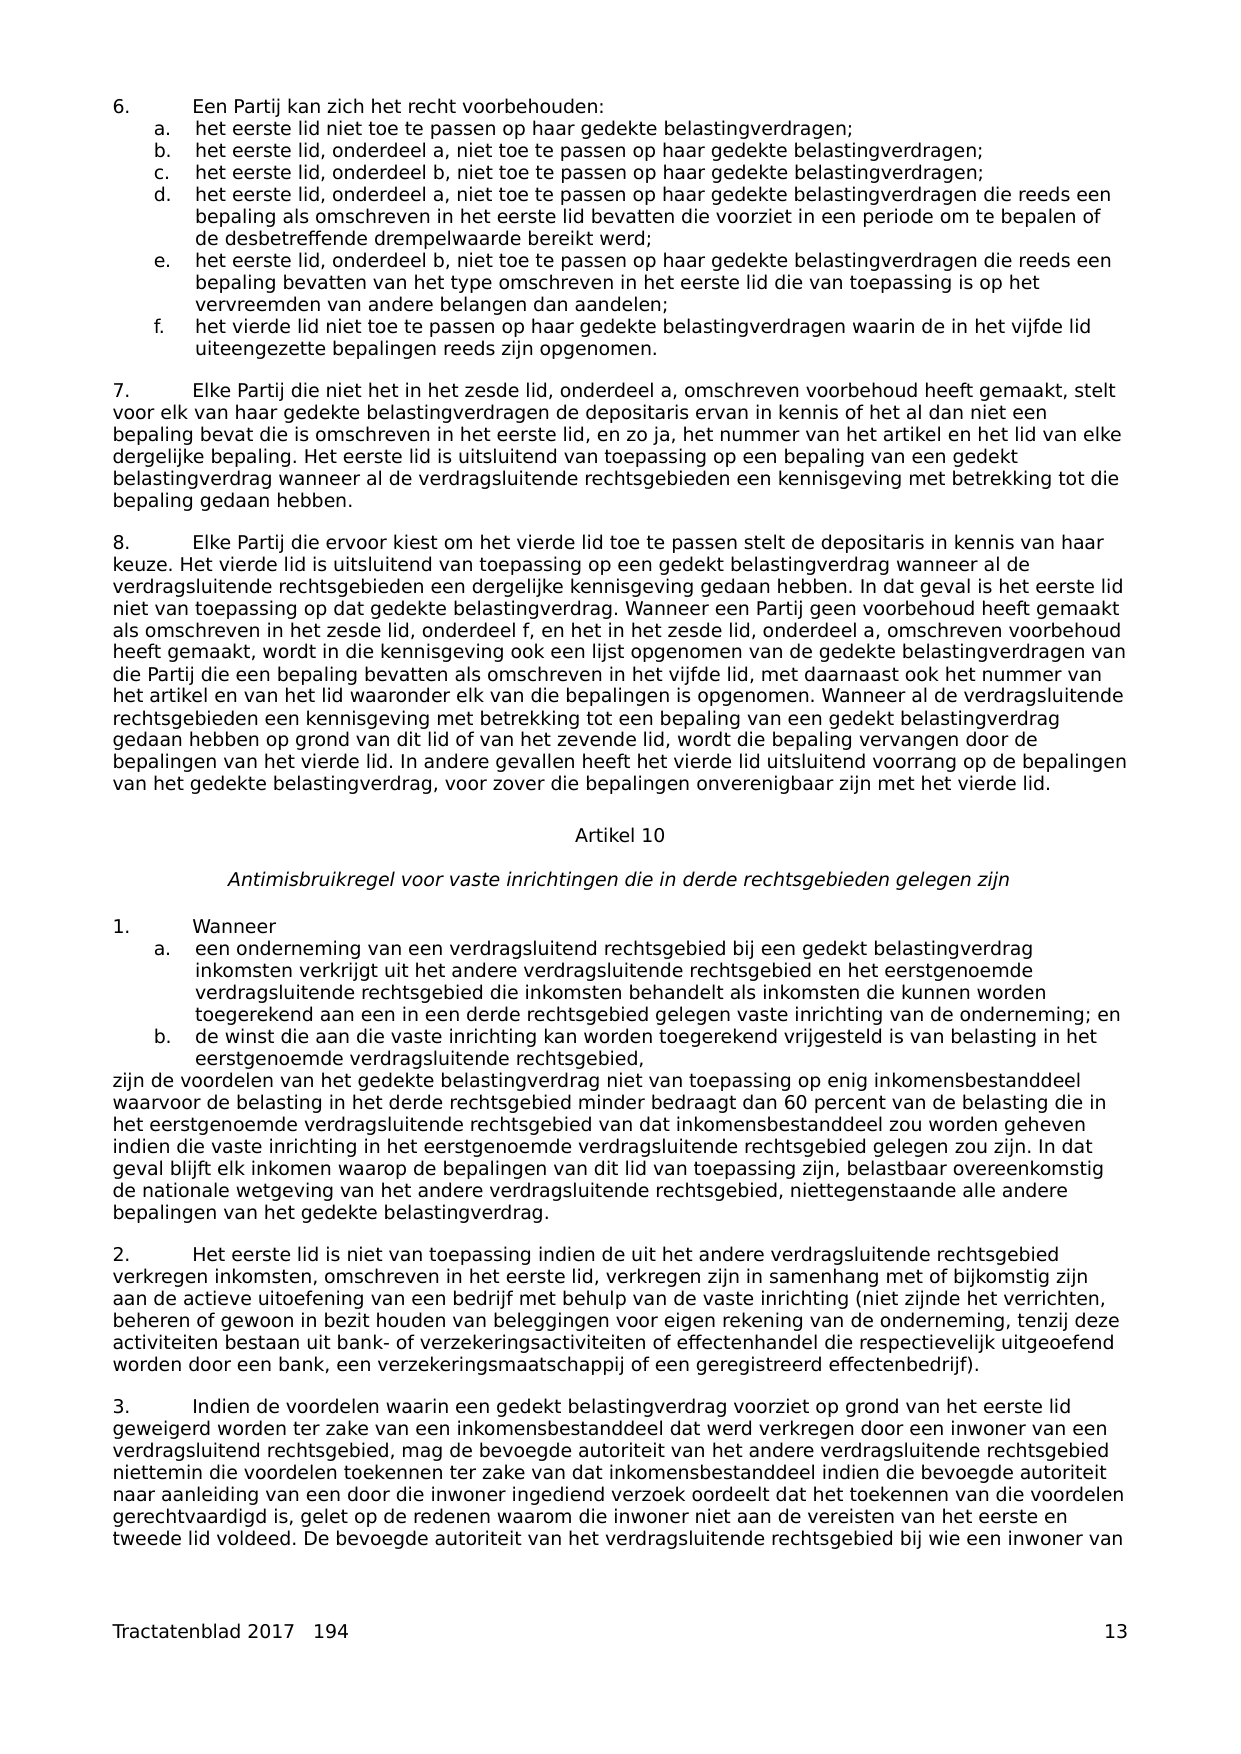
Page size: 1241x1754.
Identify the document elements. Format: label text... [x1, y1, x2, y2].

text 7. Elke Partij die niet het in het zesde lid, onderdeel a, omschreven voorbehoud heeft gemaakt, stelt voor elk van haar gedekte belastingverdragen de depositaris ervan in kennis of het al dan niet een bepaling bevat die is omschreven in het eerste lid, en zo ja, het nummer van het artikel en het lid van elke dergelijke bepaling. Het eerste lid is uitsluitend van toepassing op een bepaling van een gedekt belastingverdrag wanneer al de verdragsluitende rechtsgebieden een kennisgeving met betrekking tot die bepaling gedaan hebben. [112, 380, 1128, 512]
text zijn de voordelen van het gedekte belastingverdrag niet van toepassing op enig inkomensbestanddeel waarvoor de belasting in het derde rechtsgebied minder bedraagt dan 60 percent van de belasting die in het eerstgenoemde verdragsluitende rechtsgebied van dat inkomensbestanddeel zou worden geheven indien die vaste inrichting in het eerstgenoemde verdragsluitende rechtsgebied gelegen zou zijn. In dat geval blijft elk inkomen waarop de bepalingen van dit lid van toepassing zijn, belastbaar overeenkomstig de nationale wetgeving van het andere verdragsluitende rechtsgebied, niettegenstaande alle andere bepalingen van het gedekte belastingverdrag. [112, 1070, 1128, 1224]
text b. de winst die aan die vaste inrichting kan worden toegerekend vrijgesteld is van belasting in het eerstgenoemde verdragsluitende rechtsgebied, [153, 1026, 1128, 1070]
text f. het vierde lid niet toe te passen op haar gedekte belastingverdragen waarin de in het vijfde lid uiteengezette bepalingen reeds zijn opgenomen. [153, 316, 1128, 360]
text 6. Een Partij kan zich het recht voorbehouden: [112, 96, 1128, 118]
text e. het eerste lid, onderdeel b, niet toe te passen op haar gedekte belastingverdragen die reeds een bepaling bevatten van het type omschreven in het eerste lid die van toepassing is op het vervreemden van andere belangen dan aandelen; [153, 250, 1128, 316]
text 1. Wanneer [112, 916, 1128, 938]
subtitle Artikel 10 Antimisbruikregel voor vaste inrichtingen die in derde rechtsgebieden gelegen zijn [112, 825, 1128, 891]
text a. het eerste lid niet toe te passen op haar gedekte belastingverdragen; [153, 118, 1128, 140]
text 8. Elke Partij die ervoor kiest om het vierde lid toe te passen stelt de depositaris in kennis van haar keuze. Het vierde lid is uitsluitend van toepassing op een gedekt belastingverdrag wanneer al de verdragsluitende rechtsgebieden een dergelijke kennisgeving gedaan hebben. In dat geval is het eerste lid niet van toepassing op dat gedekte belastingverdrag. Wanneer een Partij geen voorbehoud heeft gemaakt als omschreven in het zesde lid, onderdeel f, en het in het zesde lid, onderdeel a, omschreven voorbehoud heeft gemaakt, wordt in die kennisgeving ook een lijst opgenomen van de gedekte belastingverdragen van die Partij die een bepaling bevatten als omschreven in het vijfde lid, met daarnaast ook het nummer van het artikel en van het lid waaronder elk van die bepalingen is opgenomen. Wanneer al de verdragsluitende rechtsgebieden een kennisgeving met betrekking tot een bepaling van een gedekt belastingverdrag gedaan hebben op grond van dit lid of van het zevende lid, wordt die bepaling vervangen door de bepalingen van het vierde lid. In andere gevallen heeft het vierde lid uitsluitend voorrang op de bepalingen van het gedekte belastingverdrag, voor zover die bepalingen onverenigbaar zijn met het vierde lid. [112, 532, 1128, 795]
text 2. Het eerste lid is niet van toepassing indien de uit het andere verdragsluitende rechtsgebied verkregen inkomsten, omschreven in het eerste lid, verkregen zijn in samenhang met of bijkomstig zijn aan de actieve uitoefening van een bedrijf met behulp van de vaste inrichting (niet zijnde het verrichten, beheren of gewoon in bezit houden van beleggingen voor eigen rekening van de onderneming, tenzij deze activiteiten bestaan uit bank- of verzekeringsactiviteiten of effectenhandel die respectievelijk uitgeoefend worden door een bank, een verzekeringsmaatschappij of een geregistreerd effectenbedrijf). [112, 1244, 1128, 1376]
text c. het eerste lid, onderdeel b, niet toe te passen op haar gedekte belastingverdragen; [153, 162, 1128, 184]
text b. het eerste lid, onderdeel a, niet toe te passen op haar gedekte belastingverdragen; [153, 140, 1128, 162]
text 3. Indien de voordelen waarin een gedekt belastingverdrag voorziet op grond van het eerste lid geweigerd worden ter zake van een inkomensbestanddeel dat werd verkregen door een inwoner van een verdragsluitend rechtsgebied, mag de bevoegde autoriteit van het andere verdragsluitende rechtsgebied niettemin die voordelen toekennen ter zake van dat inkomensbestanddeel indien die bevoegde autoriteit naar aanleiding van een door die inwoner ingediend verzoek oordeelt dat het toekennen van die voordelen gerechtvaardigd is, gelet op de redenen waarom die inwoner niet aan de vereisten van het eerste en tweede lid voldeed. De bevoegde autoriteit van het verdragsluitende rechtsgebied bij wie een inwoner van [112, 1396, 1128, 1550]
text a. een onderneming van een verdragsluitend rechtsgebied bij een gedekt belastingverdrag inkomsten verkrijgt uit het andere verdragsluitende rechtsgebied en het eerstgenoemde verdragsluitende rechtsgebied die inkomsten behandelt als inkomsten die kunnen worden toegerekend aan een in een derde rechtsgebied gelegen vaste inrichting van de onderneming; en [153, 938, 1128, 1026]
text d. het eerste lid, onderdeel a, niet toe te passen op haar gedekte belastingverdragen die reeds een bepaling als omschreven in het eerste lid bevatten die voorziet in een periode om te bepalen of de desbetreffende drempelwaarde bereikt werd; [153, 184, 1128, 250]
